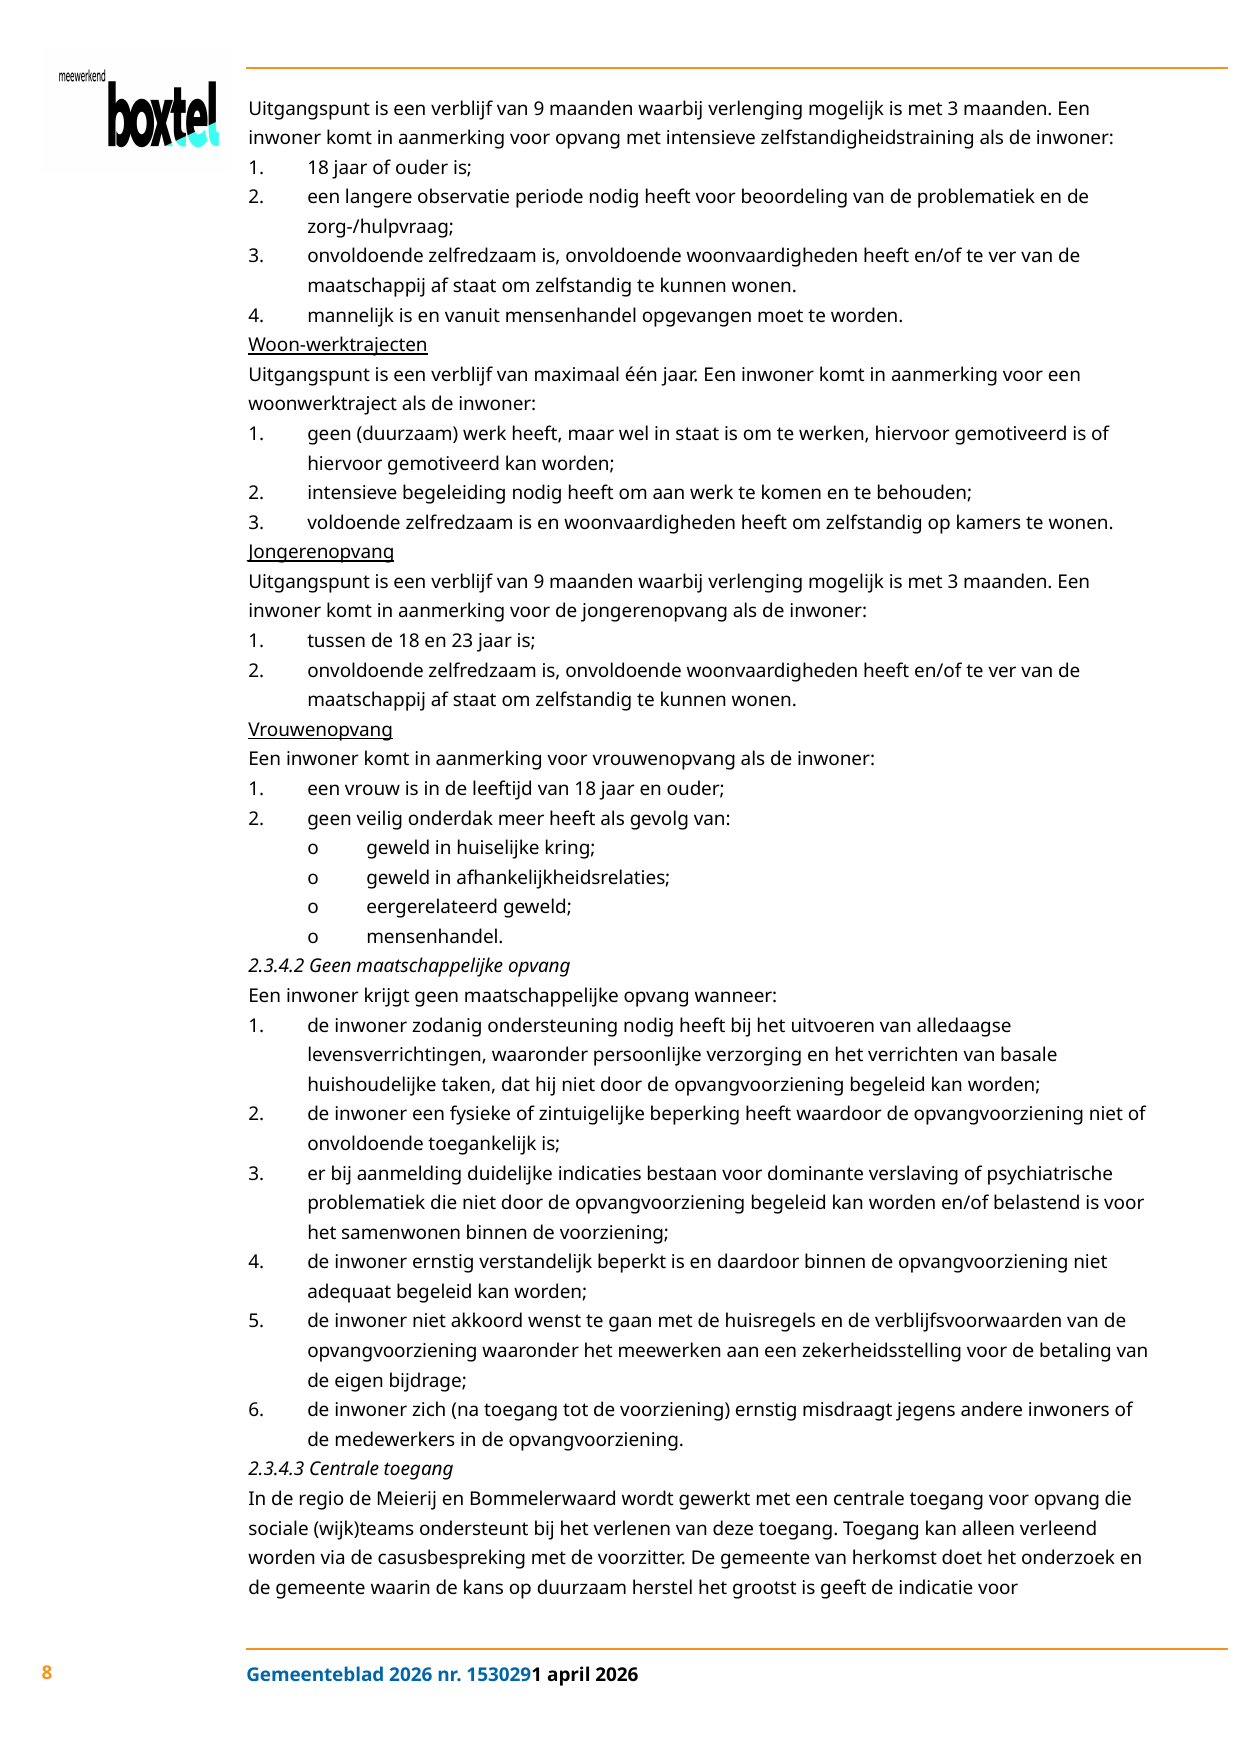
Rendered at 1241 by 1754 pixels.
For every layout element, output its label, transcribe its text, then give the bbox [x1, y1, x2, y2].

list voldoende zelfredzaam is en woonvaardigheden heeft om zelfstandig op kamers te wonen. [248, 509, 1152, 535]
list onvoldoende zelfredzaam is, onvoldoende woonvaardigheden heeft en/of te ver van de maatschappij af staat om zelfstandig te kunnen wonen. [248, 657, 1152, 712]
list geen (duurzaam) werk heeft, maar wel in staat is om te werken, hiervoor gemotiveerd is of hiervoor gemotiveerd kan worden; [248, 420, 1152, 476]
picture [41, 47, 231, 172]
list de inwoner een fysieke of zintuigelijke beperking heeft waardoor de opvangvoorziening niet of onvoldoende toegankelijk is; [248, 1101, 1152, 1156]
list eergerelateerd geweld; [307, 893, 1152, 919]
list de inwoner niet akkoord wenst te gaan met de huisregels en de verblijfsvoorwaarden van de opvangvoorziening waaronder het meewerken aan een zekerheidsstelling voor de betaling van de eigen bijdrage; [248, 1308, 1152, 1393]
list mensenhandel. [307, 923, 1152, 949]
list tussen de 18 en 23 jaar is; [248, 627, 1152, 653]
text 2.3.4.2 Geen maatschappelijke opvang [248, 953, 1152, 978]
list intensieve begeleiding nodig heeft om aan werk te komen en te behouden; [248, 479, 1152, 505]
text In de regio de Meierij en Bommelerwaard wordt gewerkt met een centrale toegang voor opvang die sociale (wijk)teams ondersteunt bij het verlenen van deze toegang. Toegang kan alleen verleend worden via de casusbespreking met de voorzitter. De gemeente van herkomst doet het onderzoek en de gemeente waarin de kans op duurzaam herstel het grootst is geeft de indicatie voor [248, 1485, 1152, 1600]
text Woon-werktrajecten [248, 331, 1152, 357]
text Jongerenopvang [248, 538, 1152, 564]
list 18 jaar of ouder is; [248, 154, 1152, 180]
text Uitgangspunt is een verblijf van 9 maanden waarbij verlenging mogelijk is met 3 maanden. Een inwoner komt in aanmerking voor de jongerenopvang als de inwoner: [248, 568, 1152, 623]
text 2.3.4.3 Centrale toegang [248, 1456, 1152, 1481]
text Vrouwenopvang [248, 716, 1152, 742]
list de inwoner zich (na toegang tot de voorziening) ernstig misdraagt jegens andere inwoners of de medewerkers in de opvangvoorziening. [248, 1396, 1152, 1452]
list onvoldoende zelfredzaam is, onvoldoende woonvaardigheden heeft en/of te ver van de maatschappij af staat om zelfstandig te kunnen wonen. [248, 243, 1152, 298]
list de inwoner zodanig ondersteuning nodig heeft bij het uitvoeren van alledaagse levensverrichtingen, waaronder persoonlijke verzorging en het verrichten van basale huishoudelijke taken, dat hij niet door de opvangvoorziening begeleid kan worden; [248, 1012, 1152, 1097]
text Een inwoner krijgt geen maatschappelijke opvang wanneer: [248, 982, 1152, 1008]
text Uitgangspunt is een verblijf van maximaal één jaar. Een inwoner komt in aanmerking voor een woonwerktraject als de inwoner: [248, 361, 1152, 416]
list een langere observatie periode nodig heeft voor beoordeling van de problematiek en de zorg-/hulpvraag; [248, 183, 1152, 239]
list geweld in huiselijke kring; [307, 834, 1152, 860]
list geen veilig onderdak meer heeft als gevolg van: [248, 805, 1152, 831]
list een vrouw is in de leeftijd van 18 jaar en ouder; [248, 775, 1152, 801]
list mannelijk is en vanuit mensenhandel opgevangen moet te worden. [248, 302, 1152, 328]
text Een inwoner komt in aanmerking voor vrouwenopvang als de inwoner: [248, 746, 1152, 771]
list er bij aanmelding duidelijke indicaties bestaan voor dominante verslaving of psychiatrische problematiek die niet door de opvangvoorziening begeleid kan worden en/of belastend is voor het samenwonen binnen de voorziening; [248, 1160, 1152, 1245]
list de inwoner ernstig verstandelijk beperkt is en daardoor binnen de opvangvoorziening niet adequaat begeleid kan worden; [248, 1248, 1152, 1304]
list geweld in afhankelijkheidsrelaties; [307, 864, 1152, 890]
text Uitgangspunt is een verblijf van 9 maanden waarbij verlenging mogelijk is met 3 maanden. Een inwoner komt in aanmerking voor opvang met intensieve zelfstandigheidstraining als de inwoner: [248, 95, 1152, 150]
